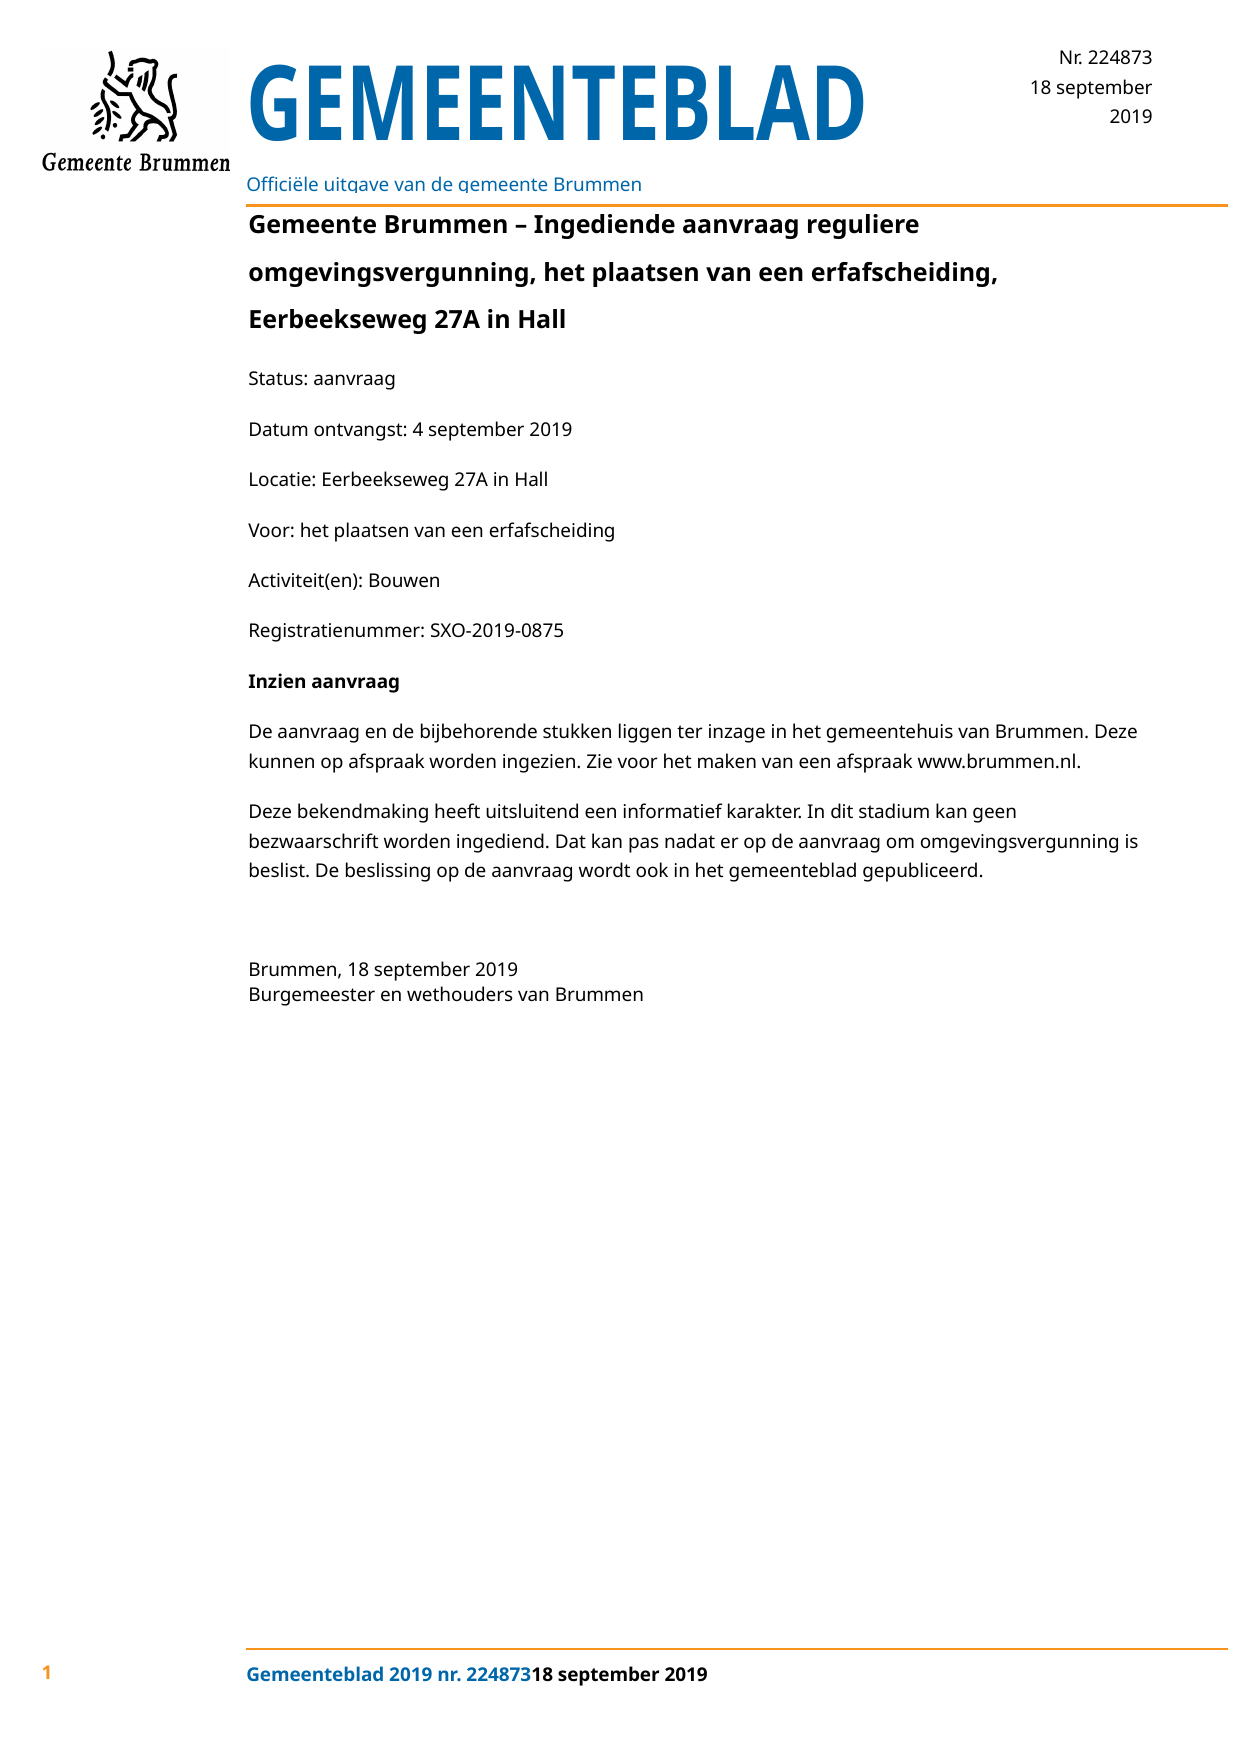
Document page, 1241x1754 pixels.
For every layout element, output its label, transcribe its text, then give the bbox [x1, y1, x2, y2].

text Status: aanvraag [248, 366, 1152, 391]
text De aanvraag en de bijbehorende stukken liggen ter inzage in het gemeentehuis van Brummen. Deze kunnen op afspraak worden ingezien. Zie voor het maken van een afspraak www.brummen.nl. [248, 718, 1152, 774]
text Burgemeester en wethouders van Brummen [248, 982, 1152, 1007]
text Brummen, 18 september 2019 [248, 956, 1152, 982]
text Gemeente Brummen – Ingediende aanvraag reguliere omgevingsvergunning, het plaatsen van een erfafscheiding, Eerbeekseweg 27A in Hall [248, 207, 1152, 336]
text Inzien aanvraag [248, 668, 1152, 694]
text Activiteit(en): Bouwen [248, 567, 1152, 593]
text Datum ontvangst: 4 september 2019 [248, 416, 1152, 442]
text Registratienummer: SXO-2019-0875 [248, 618, 1152, 643]
text Deze bekendmaking heeft uitsluitend een informatief karakter. In dit stadium kan geen bezwaarschrift worden ingediend. Dat kan pas nadat er op de aanvraag om omgevingsvergunning is beslist. De beslissing op de aanvraag wordt ook in het gemeenteblad gepubliceerd. [248, 798, 1152, 883]
text Voor: het plaatsen van een erfafscheiding [248, 517, 1152, 542]
text Locatie: Eerbeekseweg 27A in Hall [248, 466, 1152, 492]
picture [41, 47, 231, 172]
